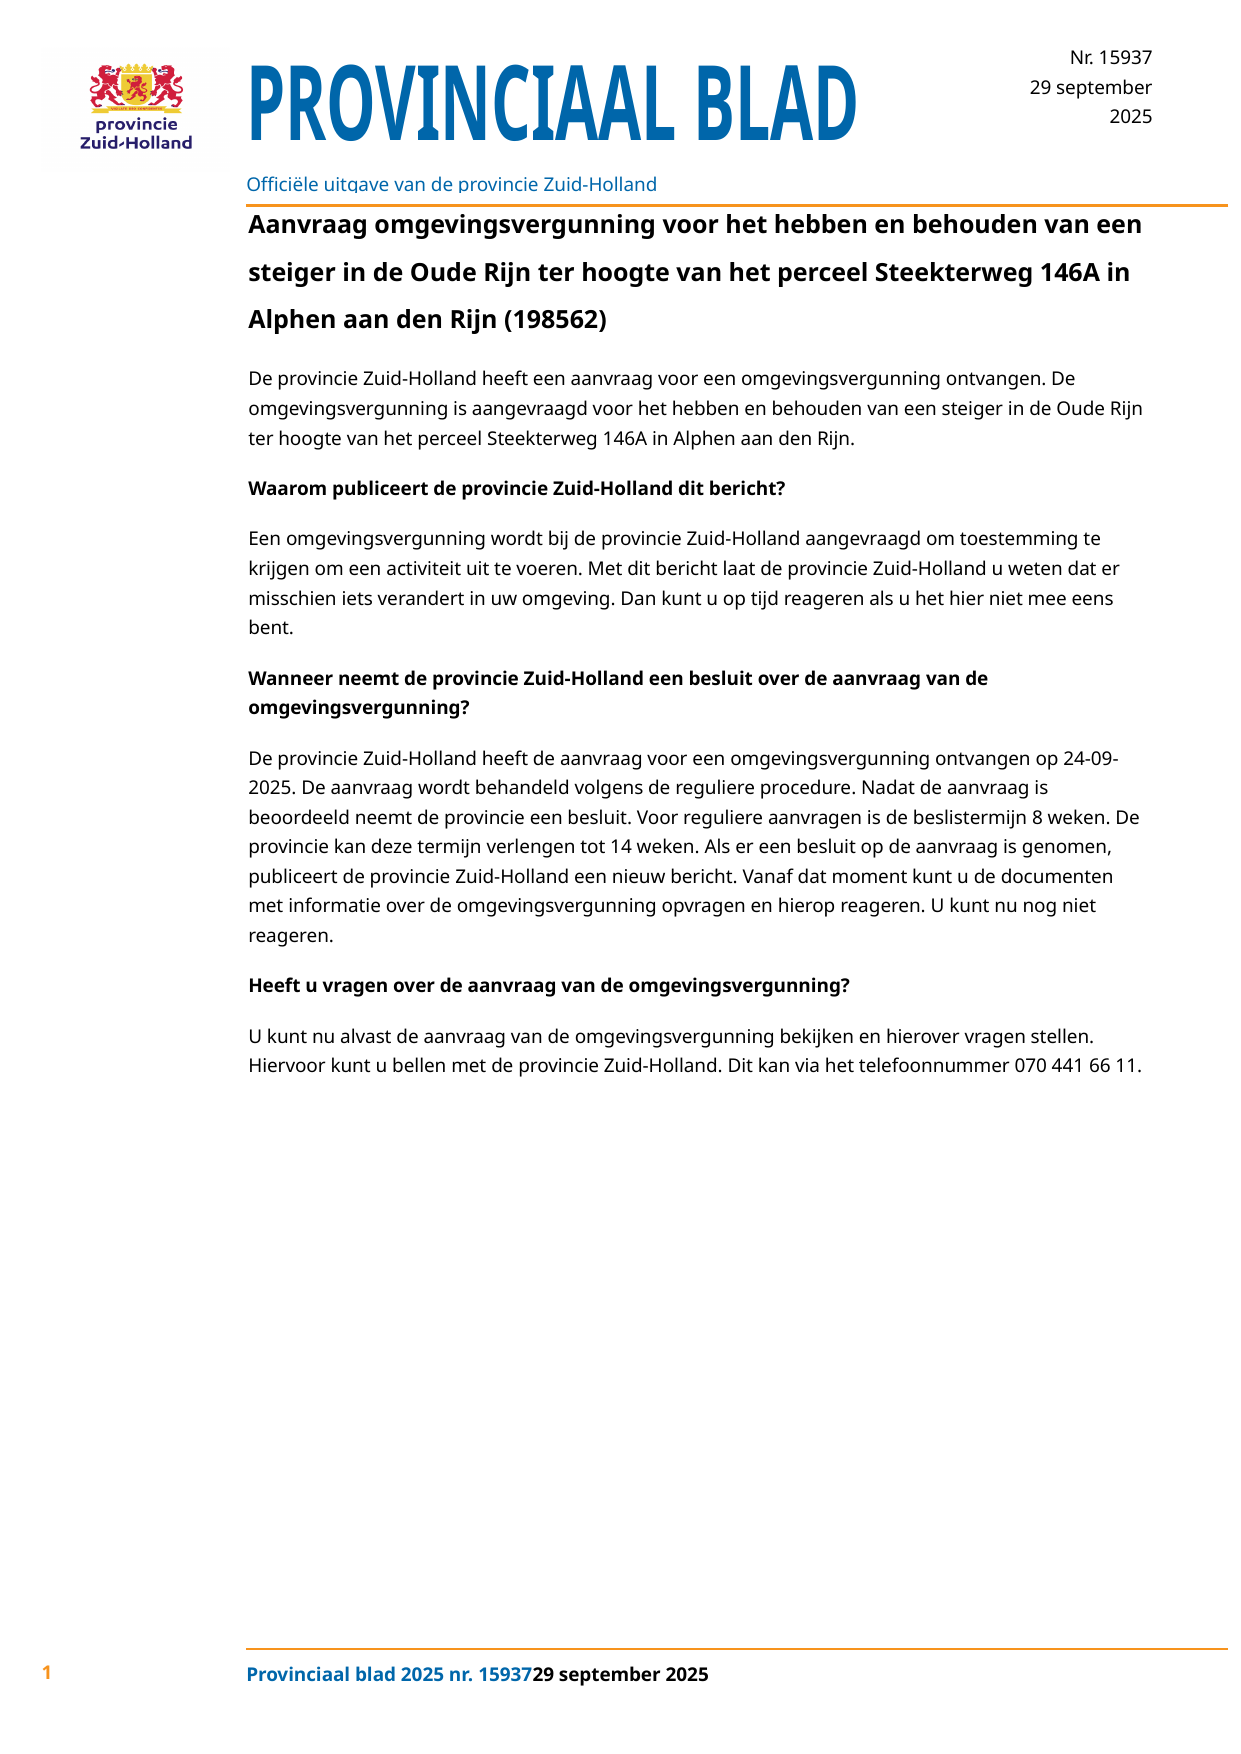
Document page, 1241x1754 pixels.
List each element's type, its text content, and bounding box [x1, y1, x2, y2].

text Heeft u vragen over de aanvraag van de omgevingsvergunning? [248, 973, 1152, 998]
text U kunt nu alvast de aanvraag van de omgevingsvergunning bekijken en hierover vragen stellen. Hiervoor kunt u bellen met de provincie Zuid-Holland. Dit kan via het telefoonnummer 070 441 66 11. [248, 1023, 1152, 1078]
text De provincie Zuid-Holland heeft de aanvraag voor een omgevingsvergunning ontvangen op 24-09-2025. De aanvraag wordt behandeld volgens de reguliere procedure. Nadat de aanvraag is beoordeeld neemt de provincie een besluit. Voor reguliere aanvragen is de beslistermijn 8 weken. De provincie kan deze termijn verlengen tot 14 weken. Als er een besluit op de aanvraag is genomen, publiceert de provincie Zuid-Holland een nieuw bericht. Vanaf dat moment kunt u de documenten met informatie over de omgevingsvergunning opvragen en hierop reageren. U kunt nu nog niet reageren. [248, 745, 1152, 948]
text De provincie Zuid-Holland heeft een aanvraag voor een omgevingsvergunning ontvangen. De omgevingsvergunning is aangevraagd voor het hebben en behouden van een steiger in de Oude Rijn ter hoogte van het perceel Steekterweg 146A in Alphen aan den Rijn. [248, 366, 1152, 450]
text Een omgevingsvergunning wordt bij de provincie Zuid-Holland aangevraagd om toestemming te krijgen om een activiteit uit te voeren. Met dit bericht laat de provincie Zuid-Holland u weten dat er misschien iets verandert in uw omgeving. Dan kunt u op tijd reageren als u het hier niet mee eens bent. [248, 526, 1152, 640]
text Aanvraag omgevingsvergunning voor het hebben en behouden van een steiger in de Oude Rijn ter hoogte van het perceel Steekterweg 146A in Alphen aan den Rijn (198562) [248, 207, 1152, 336]
picture [41, 47, 231, 172]
text Wanneer neemt de provincie Zuid-Holland een besluit over de aanvraag van de omgevingsvergunning? [248, 665, 1152, 720]
text Waarom publiceert de provincie Zuid-Holland dit bericht? [248, 475, 1152, 501]
